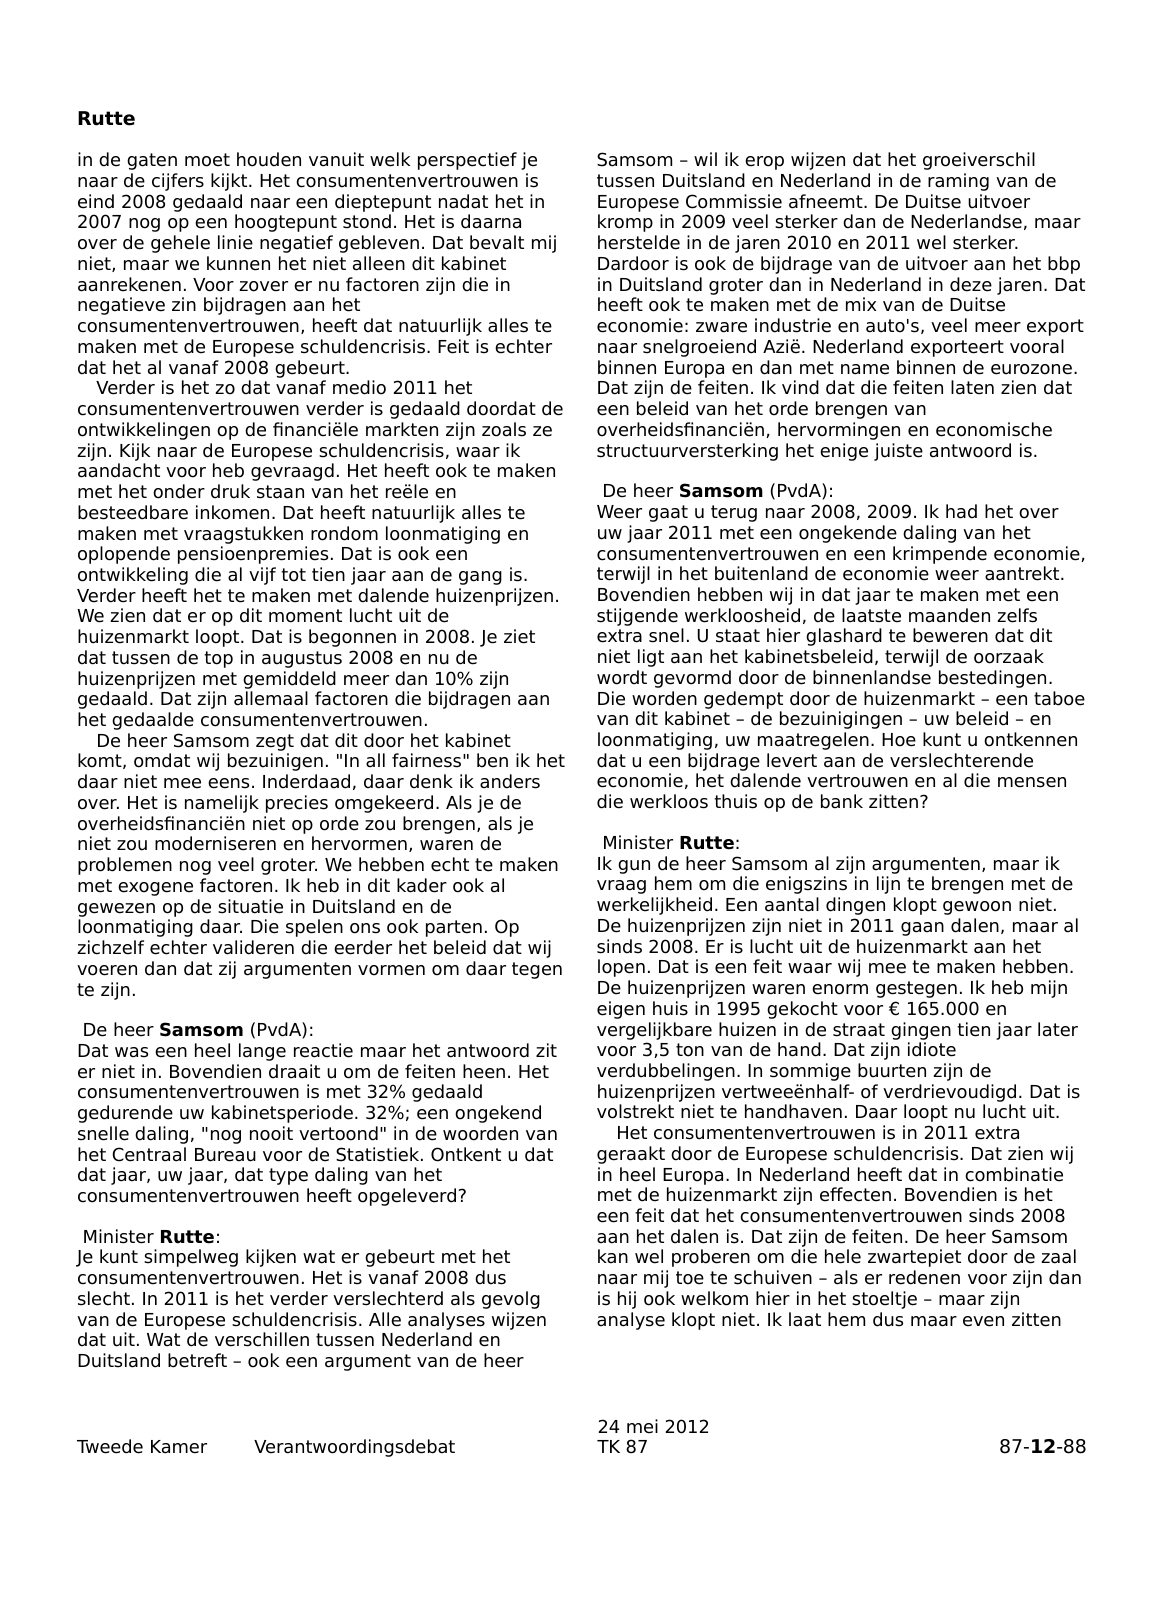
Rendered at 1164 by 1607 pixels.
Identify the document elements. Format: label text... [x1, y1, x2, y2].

text Minister Rutte: [77, 1227, 567, 1247]
text Verder is het zo dat vanaf medio 2011 het consumentenvertrouwen verder is gedaald doordat de ontwikkelingen op de financiële markten zijn zoals ze zijn. Kijk naar de Europese schuldencrisis, waar ik aandacht voor heb gevraagd. Het heeft ook te maken met het onder druk staan van het reële en besteedbare inkomen. Dat heeft natuurlijk alles te maken met vraagstukken rondom loonmatiging en oplopende pensioenpremies. Dat is ook een ontwikkeling die al vijf tot tien jaar aan de gang is. Verder heeft het te maken met dalende huizenprijzen. We zien dat er op dit moment lucht uit de huizenmarkt loopt. Dat is begonnen in 2008. Je ziet dat tussen de top in augustus 2008 en nu de huizenprijzen met gemiddeld meer dan 10% zijn gedaald. Dat zijn allemaal factoren die bijdragen aan het gedaalde consumentenvertrouwen. [77, 378, 567, 731]
text Weer gaat u terug naar 2008, 2009. Ik had het over uw jaar 2011 met een ongekende daling van het consumentenvertrouwen en een krimpende economie, terwijl in het buitenland de economie weer aantrekt. Bovendien hebben wij in dat jaar te maken met een stijgende werkloosheid, de laatste maanden zelfs extra snel. U staat hier glashard te beweren dat dit niet ligt aan het kabinetsbeleid, terwijl de oorzaak wordt gevormd door de binnenlandse bestedingen. Die worden gedempt door de huizenmarkt – een taboe van dit kabinet – de bezuinigingen – uw beleid – en loonmatiging, uw maatregelen. Hoe kunt u ontkennen dat u een bijdrage levert aan de verslechterende economie, het dalende vertrouwen en al die mensen die werkloos thuis op de bank zitten? [596, 502, 1087, 813]
text De heer Samsom zegt dat dit door het kabinet komt, omdat wij bezuinigen. "In all fairness" ben ik het daar niet mee eens. Inderdaad, daar denk ik anders over. Het is namelijk precies omgekeerd. Als je de overheidsfinanciën niet op orde zou brengen, als je niet zou moderniseren en hervormen, waren de problemen nog veel groter. We hebben echt te maken met exogene factoren. Ik heb in dit kader ook al gewezen op de situatie in Duitsland en de loonmatiging daar. Die spelen ons ook parten. Op zichzelf echter valideren die eerder het beleid dat wij voeren dan dat zij argumenten vormen om daar tegen te zijn. [77, 731, 567, 1000]
text in de gaten moet houden vanuit welk perspectief je naar de cijfers kijkt. Het consumentenvertrouwen is eind 2008 gedaald naar een dieptepunt nadat het in 2007 nog op een hoogtepunt stond. Het is daarna over de gehele linie negatief gebleven. Dat bevalt mij niet, maar we kunnen het niet alleen dit kabinet aanrekenen. Voor zover er nu factoren zijn die in negatieve zin bijdragen aan het consumentenvertrouwen, heeft dat natuurlijk alles te maken met de Europese schuldencrisis. Feit is echter dat het al vanaf 2008 gebeurt. [77, 150, 567, 378]
text Het consumentenvertrouwen is in 2011 extra geraakt door de Europese schuldencrisis. Dat zien wij in heel Europa. In Nederland heeft dat in combinatie met de huizenmarkt zijn effecten. Bovendien is het een feit dat het consumentenvertrouwen sinds 2008 aan het dalen is. Dat zijn de feiten. De heer Samsom kan wel proberen om die hele zwartepiet door de zaal naar mij toe te schuiven – als er redenen voor zijn dan is hij ook welkom hier in het stoeltje – maar zijn analyse klopt niet. Ik laat hem dus maar even zitten [596, 1123, 1087, 1330]
text De heer Samsom (PvdA): [596, 481, 1087, 502]
text Dat was een heel lange reactie maar het antwoord zit er niet in. Bovendien draait u om de feiten heen. Het consumentenvertrouwen is met 32% gedaald gedurende uw kabinetsperiode. 32%; een ongekend snelle daling, "nog nooit vertoond" in de woorden van het Centraal Bureau voor de Statistiek. Ontkent u dat dat jaar, uw jaar, dat type daling van het consumentenvertrouwen heeft opgeleverd? [77, 1041, 567, 1207]
text Minister Rutte: [596, 833, 1087, 853]
text Je kunt simpelweg kijken wat er gebeurt met het consumentenvertrouwen. Het is vanaf 2008 dus slecht. In 2011 is het verder verslechterd als gevolg van de Europese schuldencrisis. Alle analyses wijzen dat uit. Wat de verschillen tussen Nederland en Duitsland betreft – ook een argument van de heer [77, 1247, 567, 1372]
text De heer Samsom (PvdA): [77, 1020, 567, 1041]
text Ik gun de heer Samsom al zijn argumenten, maar ik vraag hem om die enigszins in lijn te brengen met de werkelijkheid. Een aantal dingen klopt gewoon niet. De huizenprijzen zijn niet in 2011 gaan dalen, maar al sinds 2008. Er is lucht uit de huizenmarkt aan het lopen. Dat is een feit waar wij mee te maken hebben. De huizenprijzen waren enorm gestegen. Ik heb mijn eigen huis in 1995 gekocht voor € 165.000 en vergelijkbare huizen in de straat gingen tien jaar later voor 3,5 ton van de hand. Dat zijn idiote verdubbelingen. In sommige buurten zijn de huizenprijzen vertweeënhalf- of verdrievoudigd. Dat is volstrekt niet te handhaven. Daar loopt nu lucht uit. [596, 853, 1087, 1123]
text Samsom – wil ik erop wijzen dat het groeiverschil tussen Duitsland en Nederland in de raming van de Europese Commissie afneemt. De Duitse uitvoer kromp in 2009 veel sterker dan de Nederlandse, maar herstelde in de jaren 2010 en 2011 wel sterker. Dardoor is ook de bijdrage van de uitvoer aan het bbp in Duitsland groter dan in Nederland in deze jaren. Dat heeft ook te maken met de mix van de Duitse economie: zware industrie en auto's, veel meer export naar snelgroeiend Azië. Nederland exporteert vooral binnen Europa en dan met name binnen de eurozone. Dat zijn de feiten. Ik vind dat die feiten laten zien dat een beleid van het orde brengen van overheidsfinanciën, hervormingen en economische structuurversterking het enige juiste antwoord is. [596, 150, 1087, 461]
